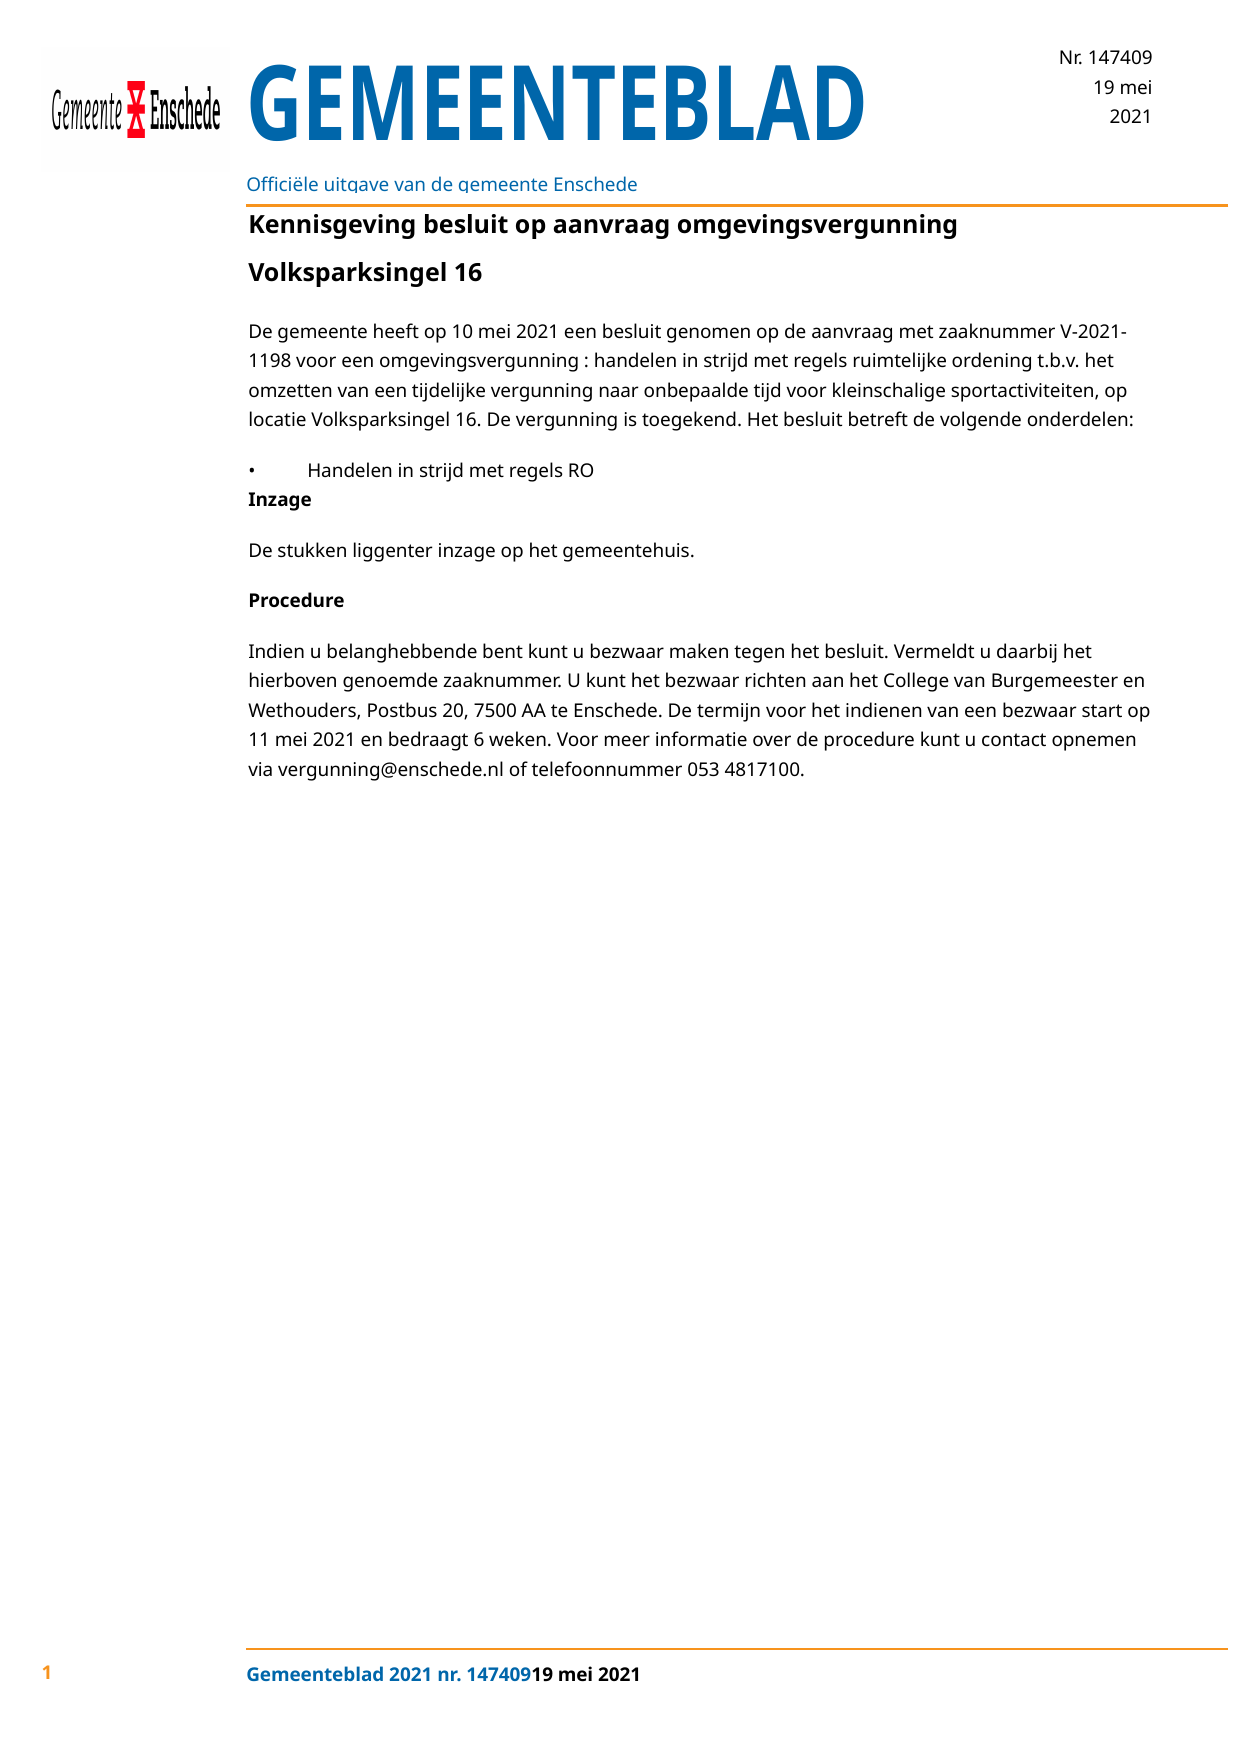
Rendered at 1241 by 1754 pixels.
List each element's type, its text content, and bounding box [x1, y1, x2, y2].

text Inzage [248, 487, 1152, 512]
text De stukken liggenter inzage op het gemeentehuis. [248, 537, 1152, 563]
list Handelen in strijd met regels RO [248, 457, 1152, 483]
text De gemeente heeft op 10 mei 2021 een besluit genomen op de aanvraag met zaaknummer V-2021-1198 voor een omgevingsvergunning : handelen in strijd met regels ruimtelijke ordening t.b.v. het omzetten van een tijdelijke vergunning naar onbepaalde tijd voor kleinschalige sportactiviteiten, op locatie Volksparksingel 16. De vergunning is toegekend. Het besluit betreft de volgende onderdelen: [248, 318, 1152, 432]
text Kennisgeving besluit op aanvraag omgevingsvergunning Volksparksingel 16 [248, 207, 1152, 288]
text Procedure [248, 587, 1152, 613]
picture [41, 47, 231, 172]
text Indien u belanghebbende bent kunt u bezwaar maken tegen het besluit. Vermeldt u daarbij het hierboven genoemde zaaknummer. U kunt het bezwaar richten aan het College van Burgemees­ter en Wethouders, Postbus 20, 7500 AA te Enschede. De termijn voor het indienen van een bezwaar start op 11 mei 2021 en bedraagt 6 weken. Voor meer informatie over de procedure kunt u contact opnemen via vergunning@enschede.nl of telefoonnummer 053 4817100. [248, 638, 1152, 782]
